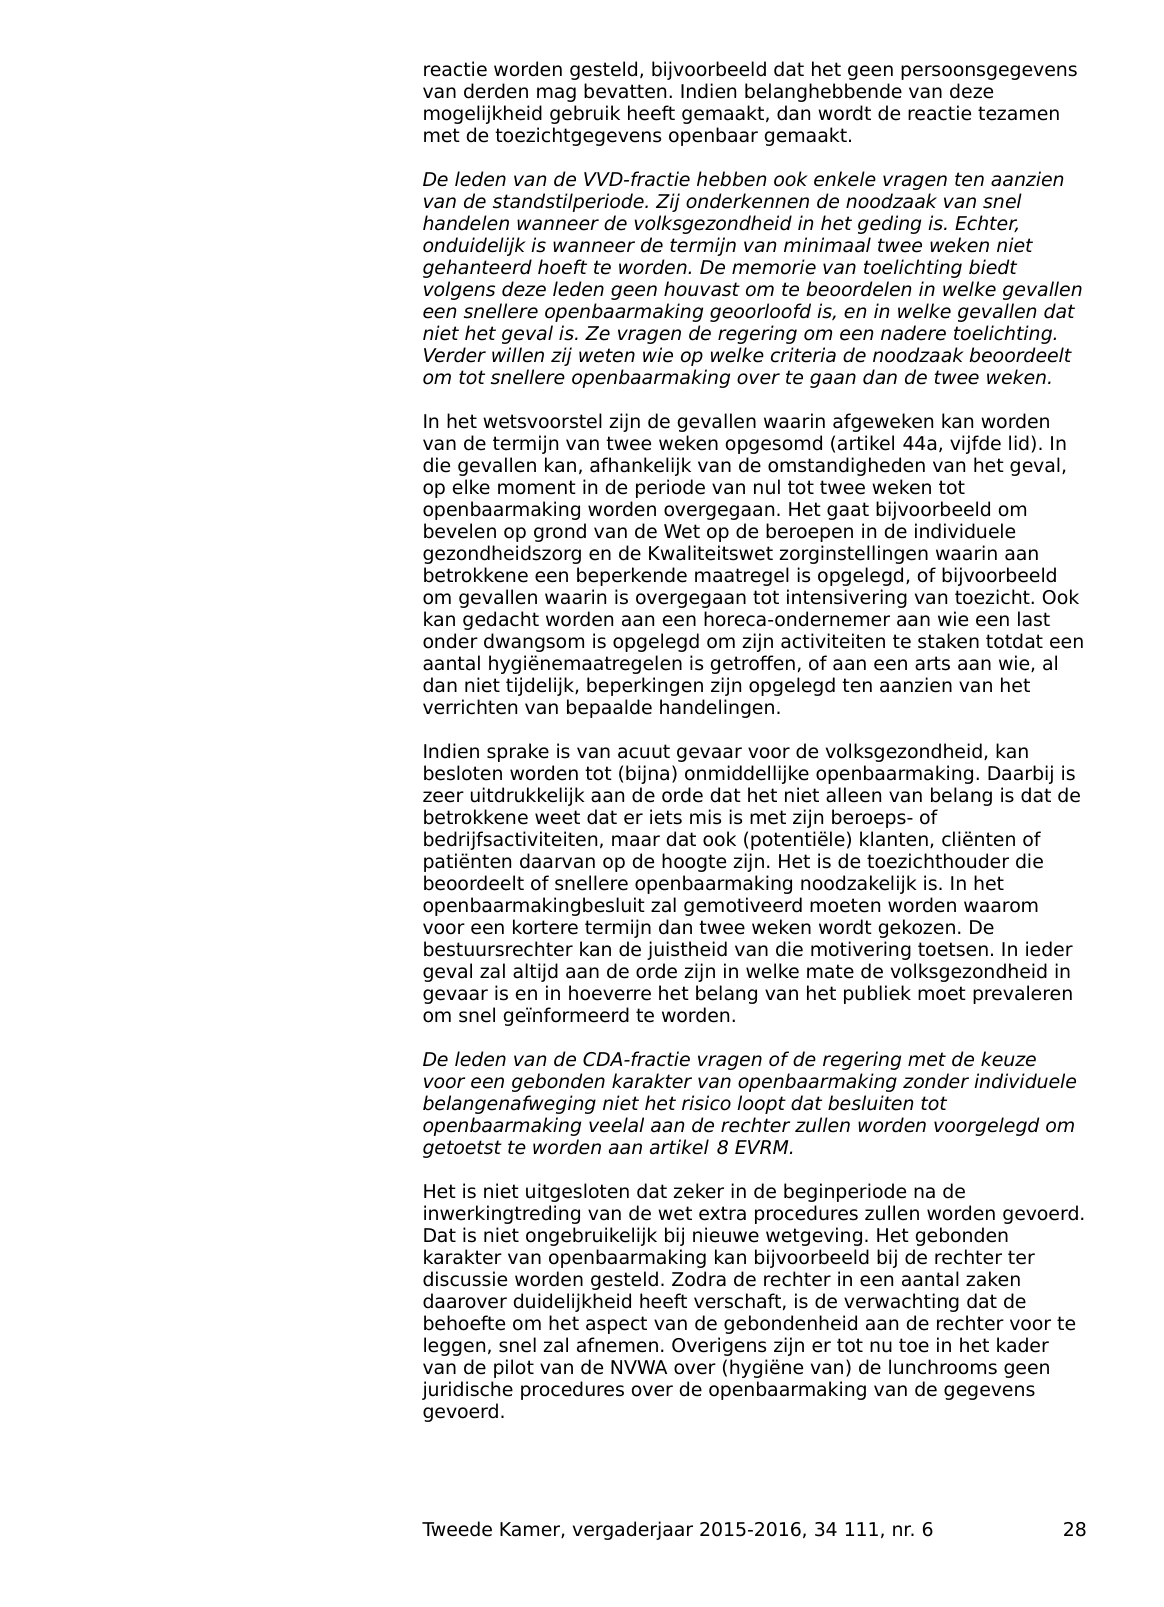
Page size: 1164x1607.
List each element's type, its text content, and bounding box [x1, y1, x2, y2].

text In het wetsvoorstel zijn de gevallen waarin afgeweken kan worden van de termijn van twee weken opgesomd (artikel 44a, vijfde lid). In die gevallen kan, afhankelijk van de omstandigheden van het geval, op elke moment in de periode van nul tot twee weken tot openbaarmaking worden overgegaan. Het gaat bijvoorbeeld om bevelen op grond van de Wet op de beroepen in de individuele gezondheidszorg en de Kwaliteitswet zorginstellingen waarin aan betrokkene een beperkende maatregel is opgelegd, of bijvoorbeeld om gevallen waarin is overgegaan tot intensivering van toezicht. Ook kan gedacht worden aan een horeca-ondernemer aan wie een last onder dwangsom is opgelegd om zijn activiteiten te staken totdat een aantal hygiënemaatregelen is getroffen, of aan een arts aan wie, al dan niet tijdelijk, beperkingen zijn opgelegd ten aanzien van het verrichten van bepaalde handelingen. [422, 411, 1087, 719]
text De leden van de CDA-fractie vragen of de regering met de keuze voor een gebonden karakter van openbaarmaking zonder individuele belangenafweging niet het risico loopt dat besluiten tot openbaarmaking veelal aan de rechter zullen worden voorgelegd om getoetst te worden aan artikel 8 EVRM. [422, 1049, 1087, 1159]
text reactie worden gesteld, bijvoorbeeld dat het geen persoonsgegevens van derden mag bevatten. Indien belanghebbende van deze mogelijkheid gebruik heeft gemaakt, dan wordt de reactie tezamen met de toezichtgegevens openbaar gemaakt. [422, 59, 1087, 147]
text Indien sprake is van acuut gevaar voor de volksgezondheid, kan besloten worden tot (bijna) onmiddellijke openbaarmaking. Daarbij is zeer uitdrukkelijk aan de orde dat het niet alleen van belang is dat de betrokkene weet dat er iets mis is met zijn beroeps- of bedrijfsactiviteiten, maar dat ook (potentiële) klanten, cliënten of patiënten daarvan op de hoogte zijn. Het is de toezichthouder die beoordeelt of snellere openbaarmaking noodzakelijk is. In het openbaarmakingbesluit zal gemotiveerd moeten worden waarom voor een kortere termijn dan twee weken wordt gekozen. De bestuursrechter kan de juistheid van die motivering toetsen. In ieder geval zal altijd aan de orde zijn in welke mate de volksgezondheid in gevaar is en in hoeverre het belang van het publiek moet prevaleren om snel geïnformeerd te worden. [422, 741, 1087, 1027]
text Het is niet uitgesloten dat zeker in de beginperiode na de inwerkingtreding van de wet extra procedures zullen worden gevoerd. Dat is niet ongebruikelijk bij nieuwe wetgeving. Het gebonden karakter van openbaarmaking kan bijvoorbeeld bij de rechter ter discussie worden gesteld. Zodra de rechter in een aantal zaken daarover duidelijkheid heeft verschaft, is de verwachting dat de behoefte om het aspect van de gebondenheid aan de rechter voor te leggen, snel zal afnemen. Overigens zijn er tot nu toe in het kader van de pilot van de NVWA over (hygiëne van) de lunchrooms geen juridische procedures over de openbaarmaking van de gegevens gevoerd. [422, 1181, 1087, 1423]
text De leden van de VVD-fractie hebben ook enkele vragen ten aanzien van de standstilperiode. Zij onderkennen de noodzaak van snel handelen wanneer de volksgezondheid in het geding is. Echter, onduidelijk is wanneer de termijn van minimaal twee weken niet gehanteerd hoeft te worden. De memorie van toelichting biedt volgens deze leden geen houvast om te beoordelen in welke gevallen een snellere openbaarmaking geoorloofd is, en in welke gevallen dat niet het geval is. Ze vragen de regering om een nadere toelichting. Verder willen zij weten wie op welke criteria de noodzaak beoordeelt om tot snellere openbaarmaking over te gaan dan de twee weken. [422, 169, 1087, 389]
